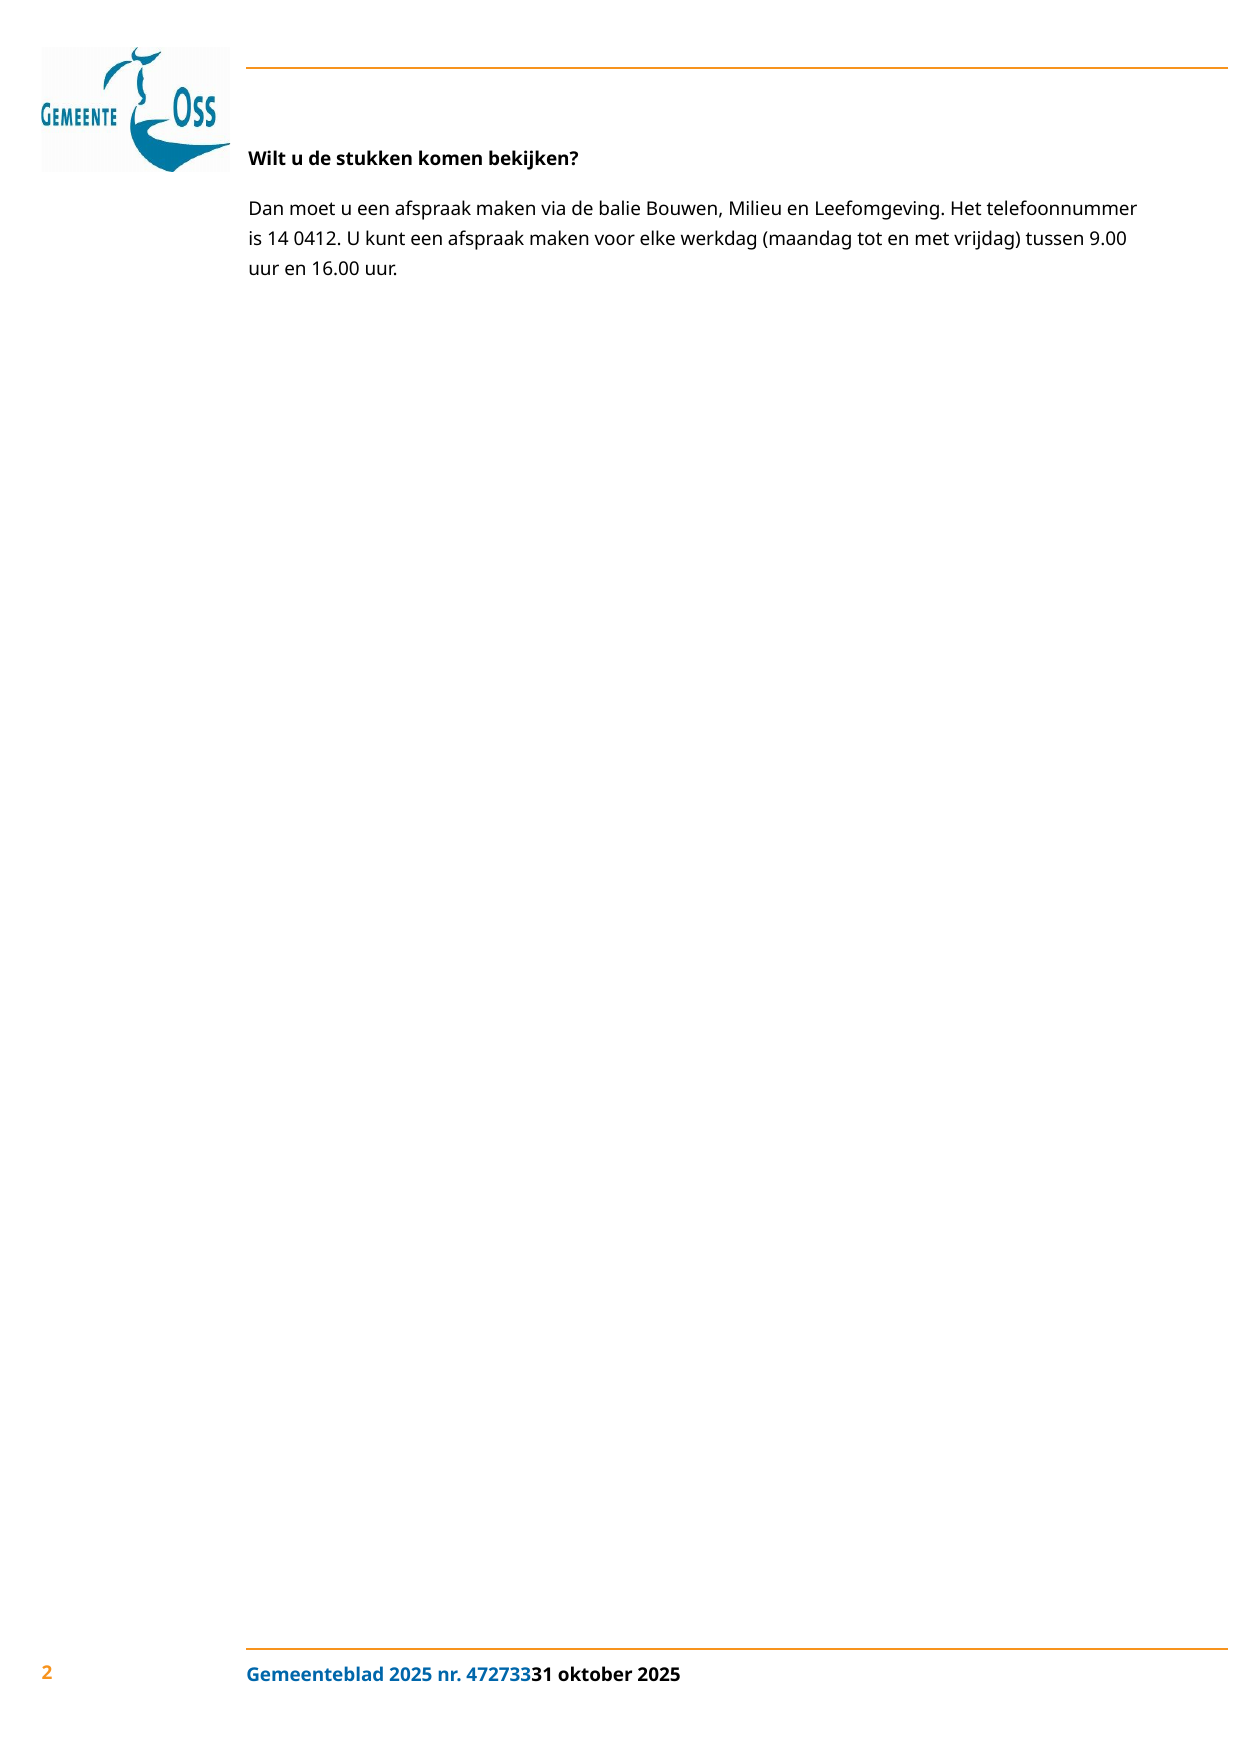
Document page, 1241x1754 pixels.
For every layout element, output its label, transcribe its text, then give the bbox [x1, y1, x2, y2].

text Dan moet u een afspraak maken via de balie Bouwen, Milieu en Leefomgeving. Het telefoonnummer is 14 0412. U kunt een afspraak maken voor elke werkdag (maandag tot en met vrijdag) tussen 9.00 uur en 16.00 uur. [248, 196, 1152, 281]
picture [41, 47, 231, 172]
text Wilt u de stukken komen bekijken? [248, 145, 1152, 171]
